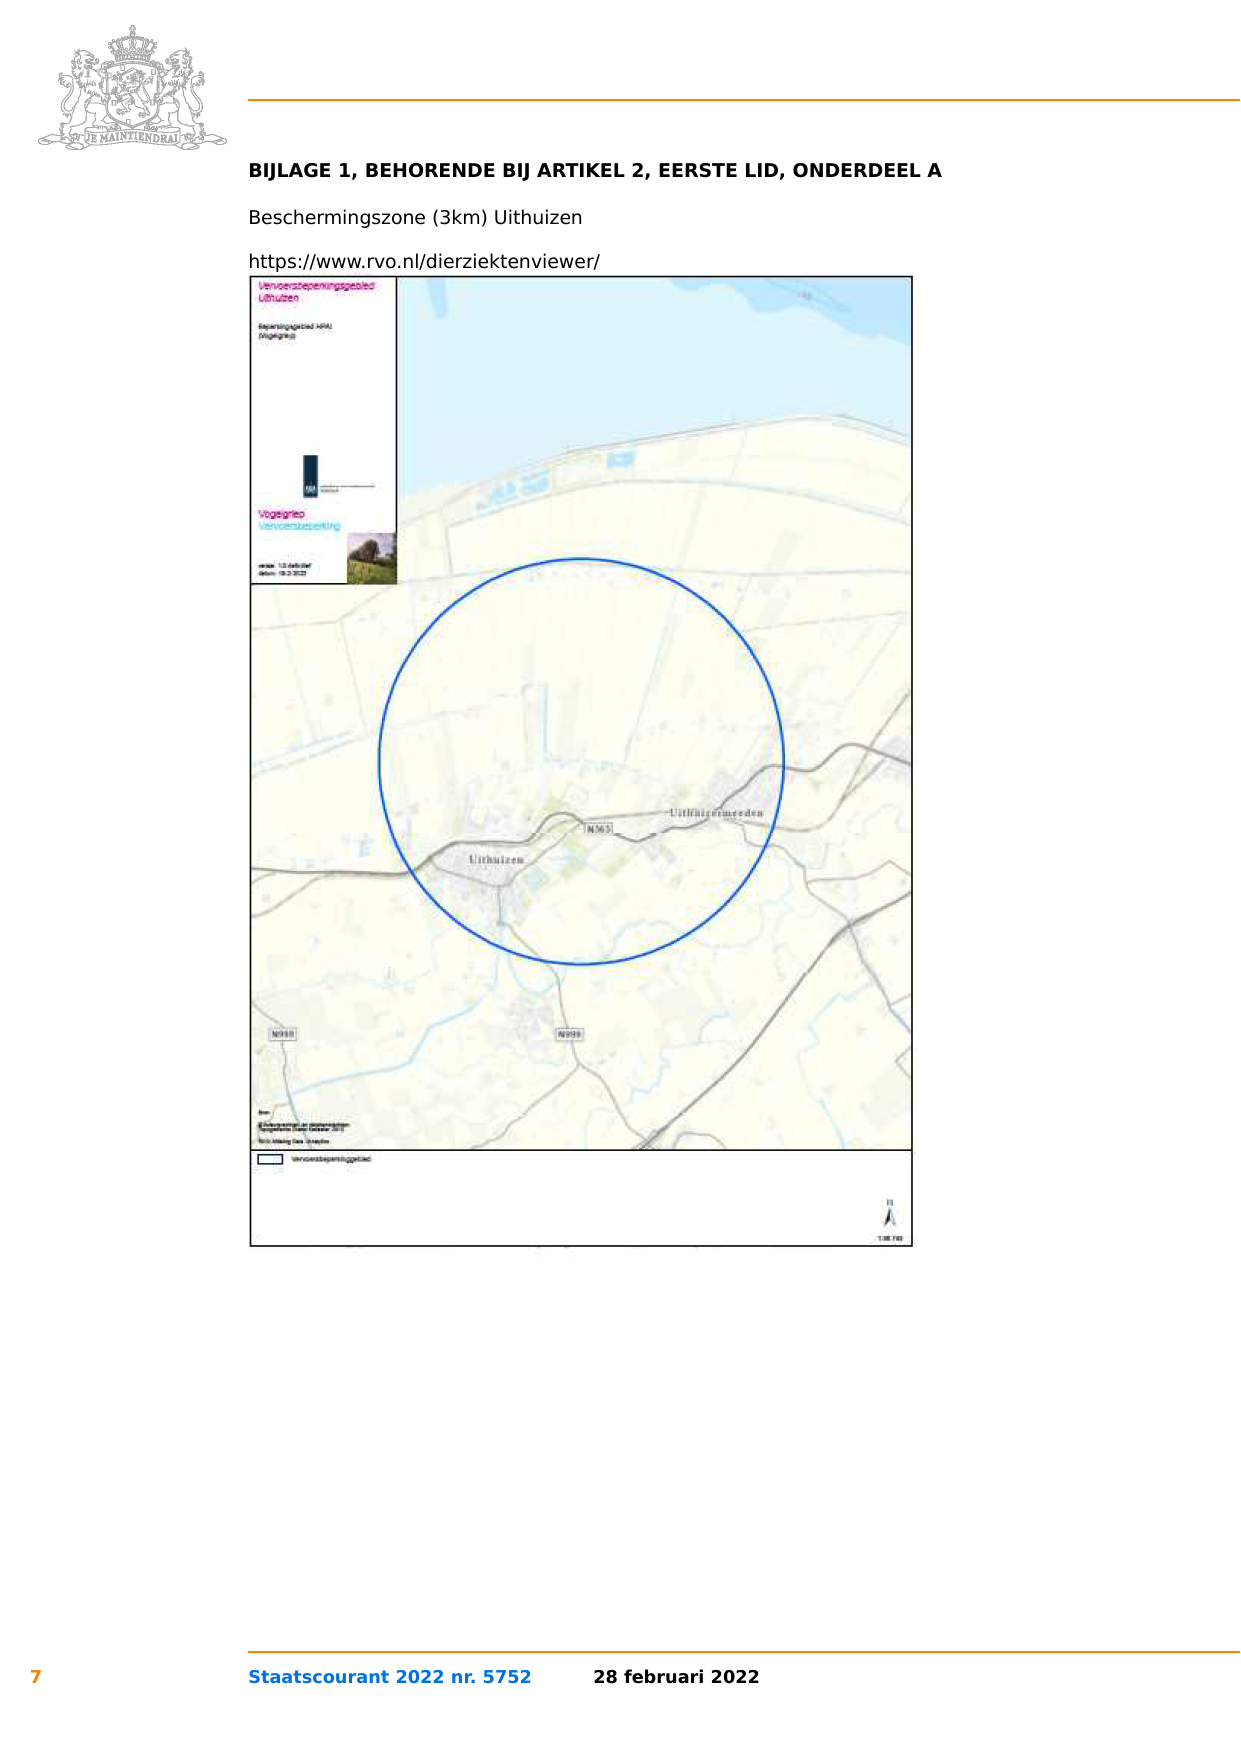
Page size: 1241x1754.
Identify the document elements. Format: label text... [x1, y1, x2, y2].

text Beschermingszone (3km) Uithuizen [248, 207, 1163, 229]
subtitle BIJLAGE 1, BEHORENDE BIJ ARTIKEL 2, EERSTE LID, ONDERDEEL A [248, 160, 1163, 182]
text https://www.rvo.nl/dierziektenviewer/ [248, 251, 1163, 1265]
picture [248, 272, 922, 1265]
picture [38, 25, 227, 150]
